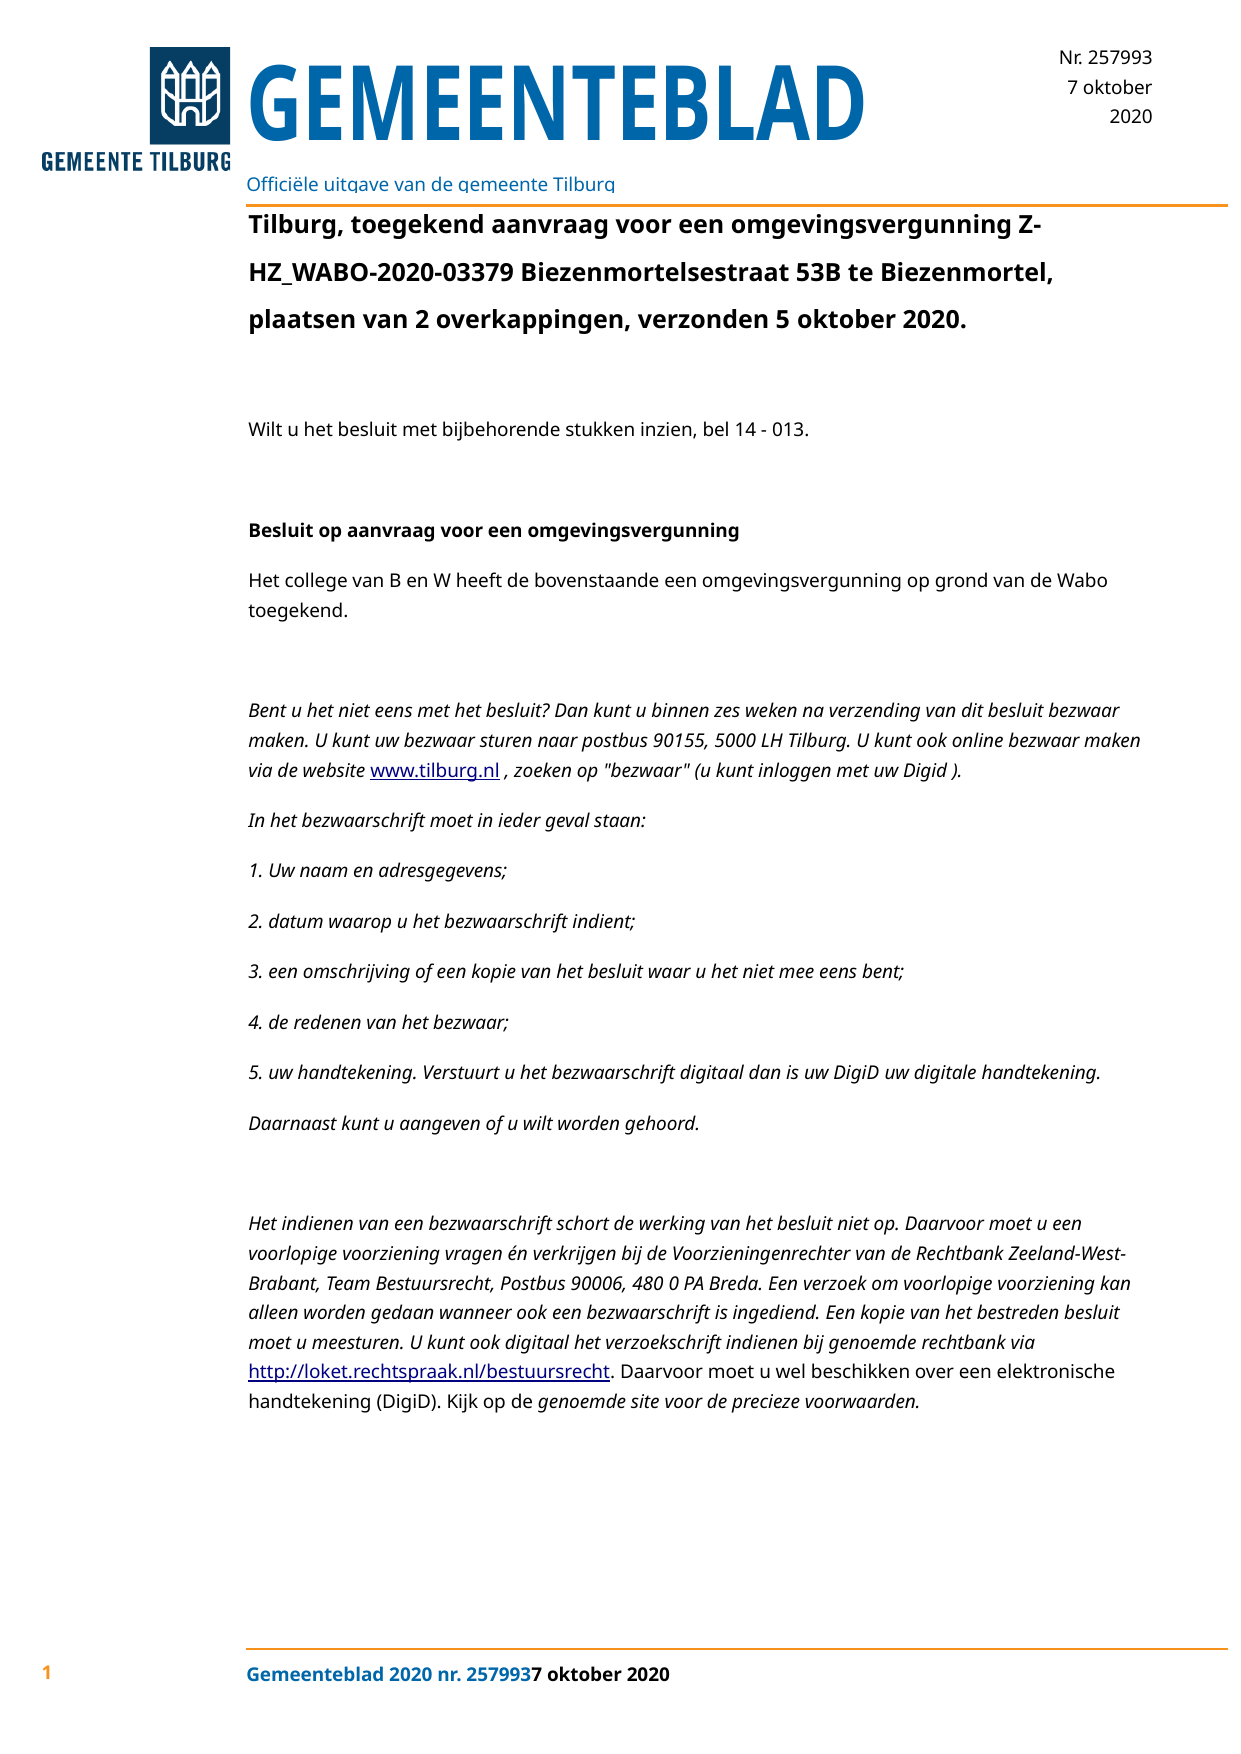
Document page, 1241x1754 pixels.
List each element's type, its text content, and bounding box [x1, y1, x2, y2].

text Bent u het niet eens met het besluit? Dan kunt u binnen zes weken na verzending van dit besluit bezwaar maken. U kunt uw bezwaar sturen naar postbus 90155, 5000 LH Tilburg. U kunt ook online bezwaar maken via de website www.tilburg.nl , zoeken op "bezwaar" (u kunt inloggen met uw Digid ). [248, 698, 1152, 782]
text Besluit op aanvraag voor een omgevingsvergunning [248, 517, 1152, 542]
text 5. uw handtekening. Verstuurt u het bezwaarschrift digitaal dan is uw DigiD uw digitale handtekening. [248, 1059, 1152, 1085]
text Het indienen van een bezwaarschrift schort de werking van het besluit niet op. Daarvoor moet u een voorlopige voorziening vragen én verkrijgen bij de Voorzieningenrechter van de Rechtbank Zeeland-West-Brabant, Team Bestuursrecht, Postbus 90006, 480 0 PA Breda. Een verzoek om voorlopige voorziening kan alleen worden gedaan wanneer ook een bezwaarschrift is ingediend. Een kopie van het bestreden besluit moet u meesturen. U kunt ook digitaal het verzoekschrift indienen bij genoemde rechtbank via http://loket.rechtspraak.nl/bestuursrecht. Daarvoor moet u wel beschikken over een elektronische handtekening (DigiD). Kijk op de genoemde site voor de precieze voorwaarden. [248, 1211, 1152, 1414]
text Tilburg, toegekend aanvraag voor een omgevingsvergunning Z-HZ_WABO-2020-03379 Biezenmortelsestraat 53B te Biezenmortel, plaatsen van 2 overkappingen, verzonden 5 oktober 2020. [248, 207, 1152, 336]
text Daarnaast kunt u aangeven of u wilt worden gehoord. [248, 1110, 1152, 1135]
text 4. de redenen van het bezwaar; [248, 1009, 1152, 1034]
text Wilt u het besluit met bijbehorende stukken inzien, bel 14 - 013. [248, 416, 1152, 442]
text 3. een omschrijving of een kopie van het besluit waar u het niet mee eens bent; [248, 958, 1152, 984]
text In het bezwaarschrift moet in ieder geval staan: [248, 807, 1152, 833]
text Het college van B en W heeft de bovenstaande een omgevingsvergunning op grond van de Wabo toegekend. [248, 567, 1152, 622]
text 1. Uw naam en adresgegevens; [248, 858, 1152, 883]
text 2. datum waarop u het bezwaarschrift indient; [248, 908, 1152, 934]
picture [41, 47, 231, 172]
